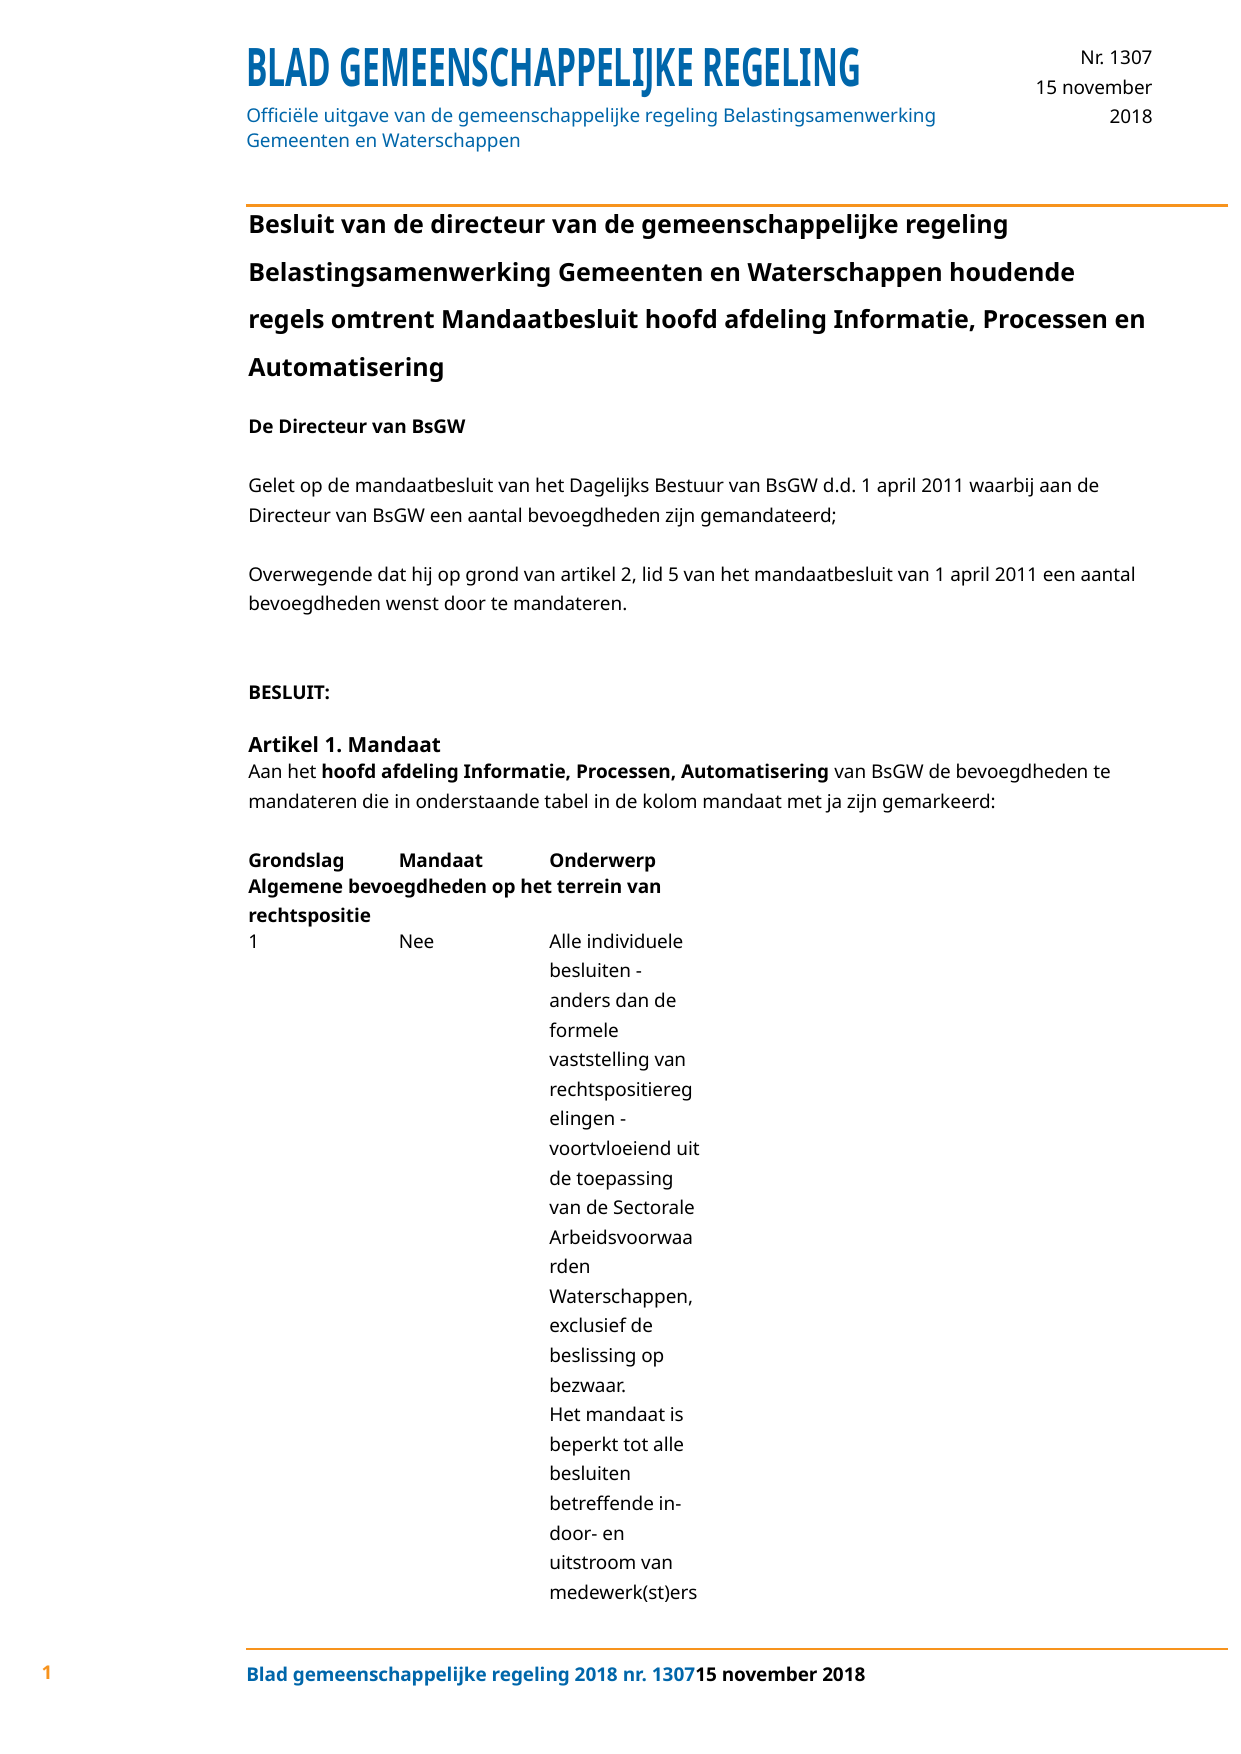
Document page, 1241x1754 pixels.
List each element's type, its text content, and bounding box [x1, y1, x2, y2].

table_cell Nee [399, 928, 549, 1605]
table_header Onderwerp [549, 847, 700, 873]
text BESLUIT: [248, 679, 1152, 705]
table_cell Alle individuele besluiten - anders dan de formele vaststelling van rechtspositieregelingen - voortvloeiend uit de toepassing van de Sectorale Arbeidsvoorwaarden Waterschappen, exclusief de beslissing op bezwaar. Het mandaat is beperkt tot alle besluiten betreffende in- door- en uitstroom van medewerk(st)ers [549, 928, 700, 1605]
table_cell 1 [248, 928, 398, 1605]
text Gelet op de mandaatbesluit van het Dagelijks Bestuur van BsGW d.d. 1 april 2011 waarbij aan de Directeur van BsGW een aantal bevoegdheden zijn gemandateerd; [248, 472, 1152, 528]
text Overwegende dat hij op grond van artikel 2, lid 5 van het mandaatbesluit van 1 april 2011 een aantal bevoegdheden wenst door te mandateren. [248, 561, 1152, 616]
text De Directeur van BsGW [248, 413, 1152, 439]
picture [41, 47, 231, 172]
table_cell Algemene bevoegdheden op het terrein van rechtspositie [248, 873, 700, 928]
text Aan het hoofd afdeling Informatie, Processen, Automatisering van BsGW de bevoegdheden te mandateren die in onderstaande tabel in de kolom mandaat met ja zijn gemarkeerd: [248, 758, 1152, 813]
table_header Grondslag [248, 847, 398, 873]
text Besluit van de directeur van de gemeenschappelijke regeling Belastingsamenwerking Gemeenten en Waterschappen houdende regels omtrent Mandaatbesluit hoofd afdeling Informatie, Processen en Automatisering [248, 207, 1152, 384]
table_header Mandaat [399, 847, 549, 873]
text Artikel 1. Mandaat [248, 730, 1152, 758]
